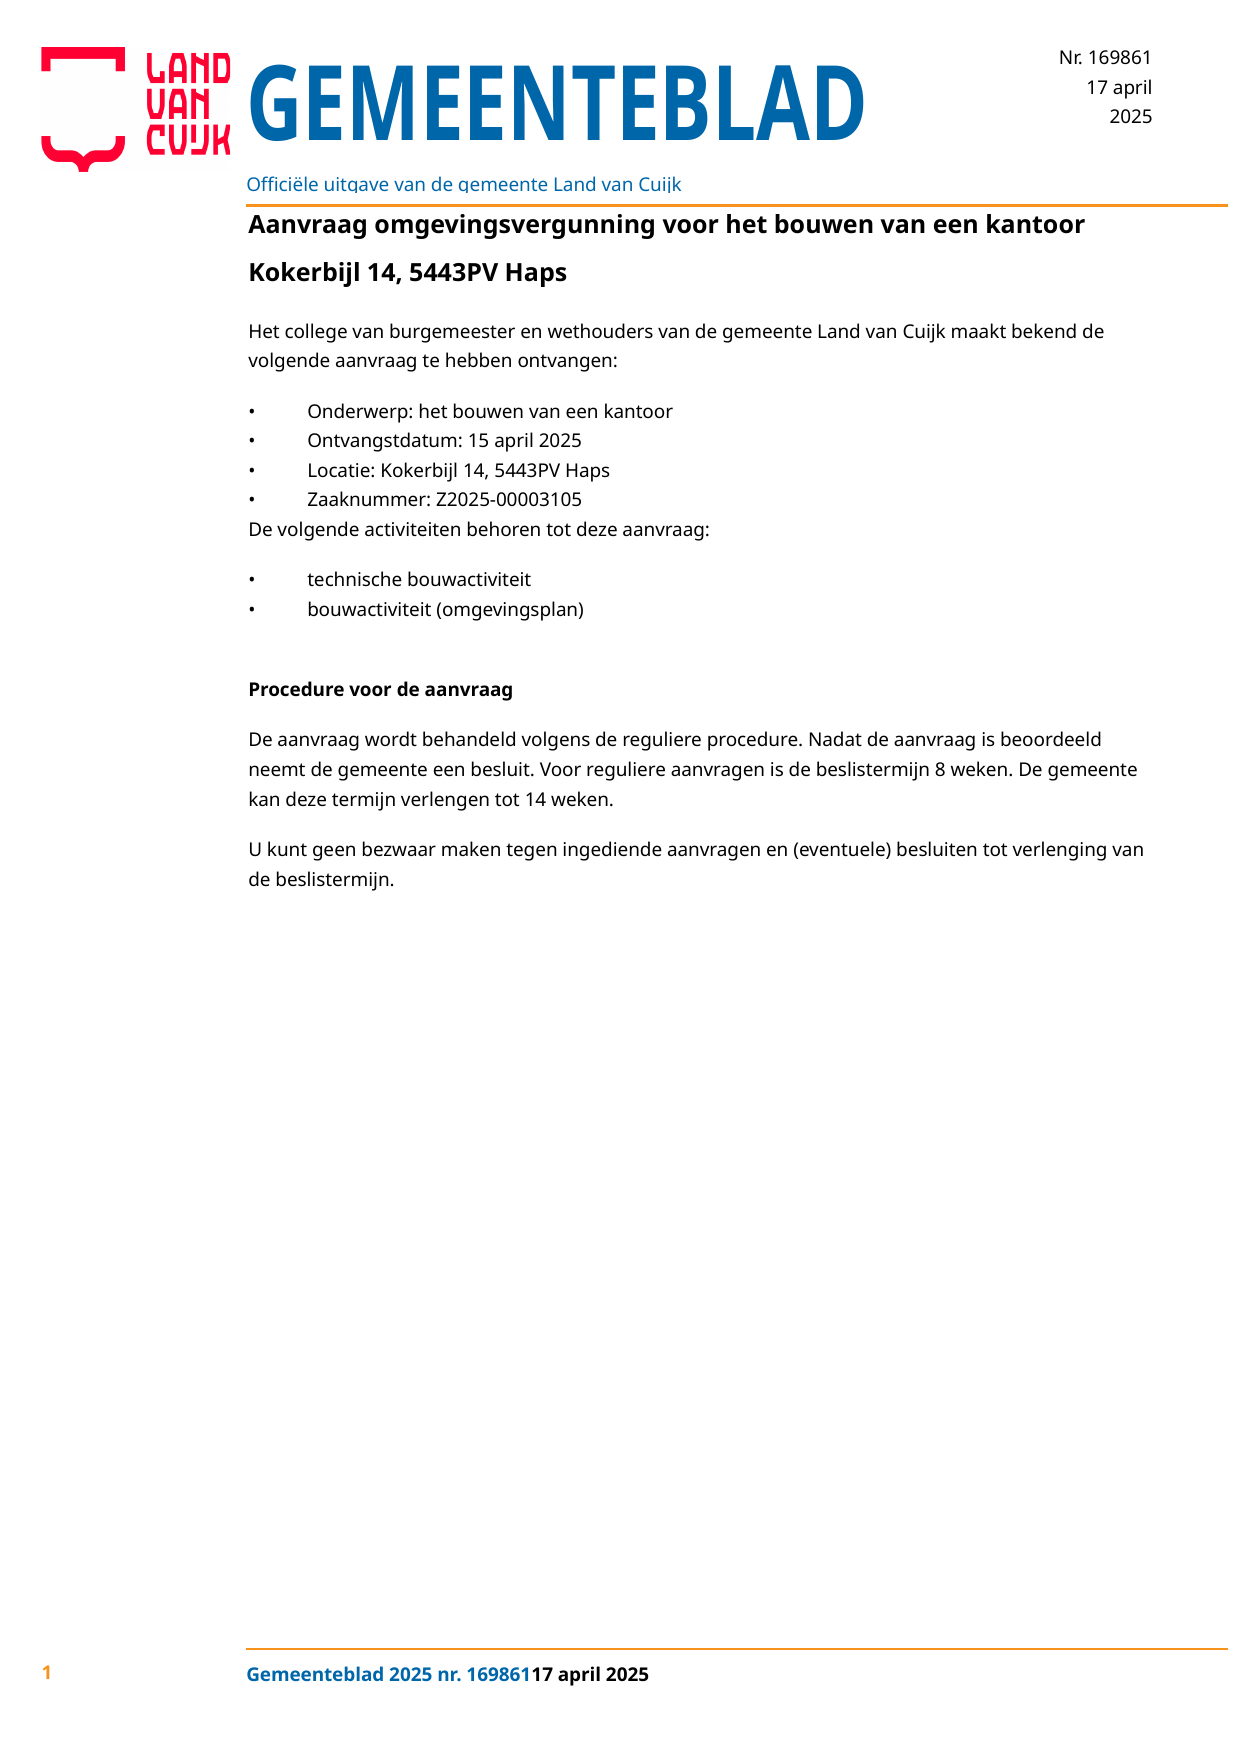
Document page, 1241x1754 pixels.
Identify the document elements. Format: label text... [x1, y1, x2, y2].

text De aanvraag wordt behandeld volgens de reguliere procedure. Nadat de aanvraag is beoordeeld neemt de gemeente een besluit. Voor reguliere aanvragen is de beslistermijn 8 weken. De gemeente kan deze termijn verlengen tot 14 weken. [248, 727, 1152, 812]
text Procedure voor de aanvraag [248, 676, 1152, 702]
list bouwactiviteit (omgevingsplan) [248, 596, 1152, 622]
list Zaaknummer: Z2025-00003105 [248, 487, 1152, 512]
picture [41, 47, 231, 172]
list Ontvangstdatum: 15 april 2025 [248, 427, 1152, 453]
text Het college van burgemeester en wethouders van de gemeente Land van Cuijk maakt bekend de volgende aanvraag te hebben ontvangen: [248, 318, 1152, 373]
list technische bouwactiviteit [248, 567, 1152, 592]
text De volgende activiteiten behoren tot deze aanvraag: [248, 516, 1152, 542]
text U kunt geen bezwaar maken tegen ingediende aanvragen en (eventuele) besluiten tot verlenging van de beslistermijn. [248, 836, 1152, 892]
list Locatie: Kokerbijl 14, 5443PV Haps [248, 457, 1152, 483]
list Onderwerp: het bouwen van een kantoor [248, 398, 1152, 424]
text Aanvraag omgevingsvergunning voor het bouwen van een kantoor Kokerbijl 14, 5443PV Haps [248, 207, 1152, 288]
